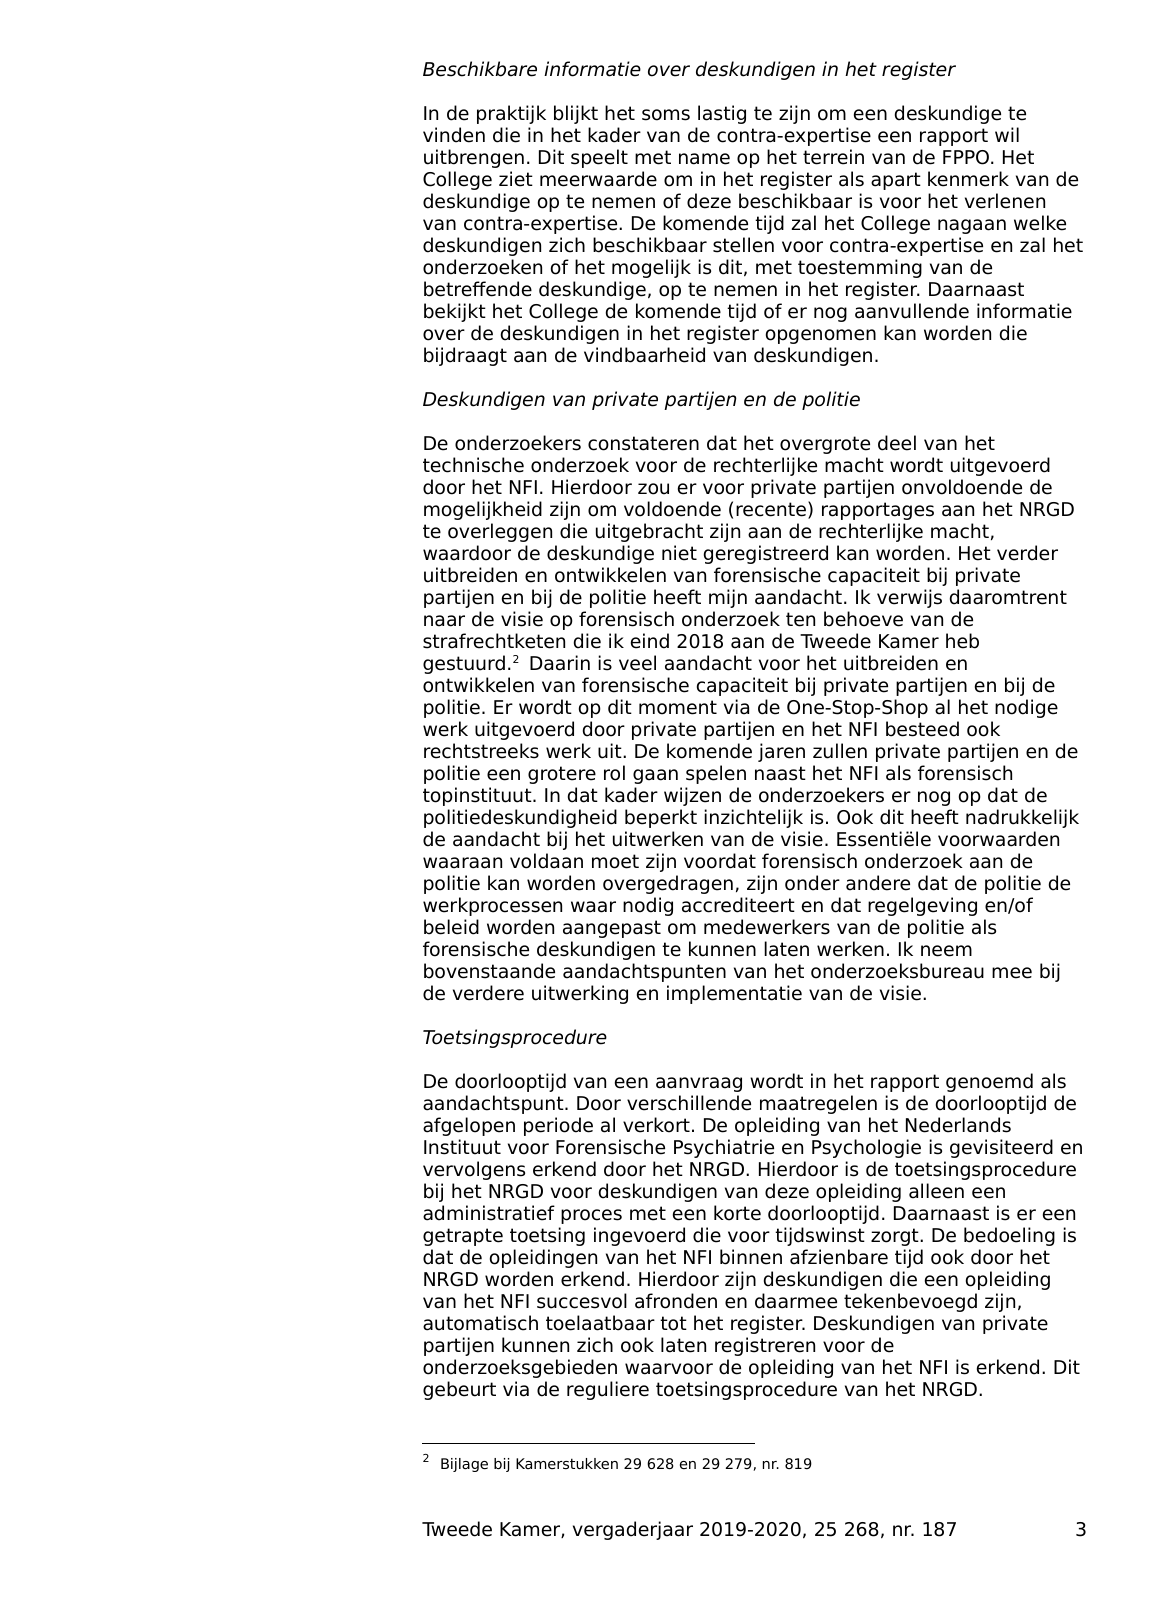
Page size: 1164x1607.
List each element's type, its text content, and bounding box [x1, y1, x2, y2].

subtitle Deskundigen van private partijen en de politie [422, 389, 1087, 411]
text Bijlage bij Kamerstukken 29 628 en 29 279, nr. 819 [422, 1452, 1087, 1474]
text De doorlooptijd van een aanvraag wordt in het rapport genoemd als aandachtspunt. Door verschillende maatregelen is de doorlooptijd de afgelopen periode al verkort. De opleiding van het Nederlands Instituut voor Forensische Psychiatrie en Psychologie is gevisiteerd en vervolgens erkend door het NRGD. Hierdoor is de toetsingsprocedure bij het NRGD voor deskundigen van deze opleiding alleen een administratief proces met een korte doorlooptijd. Daarnaast is er een getrapte toetsing ingevoerd die voor tijdswinst zorgt. De bedoeling is dat de opleidingen van het NFI binnen afzienbare tijd ook door het NRGD worden erkend. Hierdoor zijn deskundigen die een opleiding van het NFI succesvol afronden en daarmee tekenbevoegd zijn, automatisch toelaatbaar tot het register. Deskundigen van private partijen kunnen zich ook laten registreren voor de onderzoeksgebieden waarvoor de opleiding van het NFI is erkend. Dit gebeurt via de reguliere toetsingsprocedure van het NRGD. [422, 1071, 1087, 1401]
subtitle Beschikbare informatie over deskundigen in het register [422, 59, 1087, 81]
subtitle Toetsingsprocedure [422, 1027, 1087, 1049]
text In de praktijk blijkt het soms lastig te zijn om een deskundige te vinden die in het kader van de contra-expertise een rapport wil uitbrengen. Dit speelt met name op het terrein van de FPPO. Het College ziet meerwaarde om in het register als apart kenmerk van de deskundige op te nemen of deze beschikbaar is voor het verlenen van contra-expertise. De komende tijd zal het College nagaan welke deskundigen zich beschikbaar stellen voor contra-expertise en zal het onderzoeken of het mogelijk is dit, met toestemming van de betreffende deskundige, op te nemen in het register. Daarnaast bekijkt het College de komende tijd of er nog aanvullende informatie over de deskundigen in het register opgenomen kan worden die bijdraagt aan de vindbaarheid van deskundigen. [422, 103, 1087, 367]
text De onderzoekers constateren dat het overgrote deel van het technische onderzoek voor de rechterlijke macht wordt uitgevoerd door het NFI. Hierdoor zou er voor private partijen onvoldoende de mogelijkheid zijn om voldoende (recente) rapportages aan het NRGD te overleggen die uitgebracht zijn aan de rechterlijke macht, waardoor de deskundige niet geregistreerd kan worden. Het verder uitbreiden en ontwikkelen van forensische capaciteit bij private partijen en bij de politie heeft mijn aandacht. Ik verwijs daaromtrent naar de visie op forensisch onderzoek ten behoeve van de strafrechtketen die ik eind 2018 aan de Tweede Kamer heb gestuurd. Daarin is veel aandacht voor het uitbreiden en ontwikkelen van forensische capaciteit bij private partijen en bij de politie. Er wordt op dit moment via de One-Stop-Shop al het nodige werk uitgevoerd door private partijen en het NFI besteed ook rechtstreeks werk uit. De komende jaren zullen private partijen en de politie een grotere rol gaan spelen naast het NFI als forensisch topinstituut. In dat kader wijzen de onderzoekers er nog op dat de politiedeskundigheid beperkt inzichtelijk is. Ook dit heeft nadrukkelijk de aandacht bij het uitwerken van de visie. Essentiële voorwaarden waaraan voldaan moet zijn voordat forensisch onderzoek aan de politie kan worden overgedragen, zijn onder andere dat de politie de werkprocessen waar nodig accrediteert en dat regelgeving en/of beleid worden aangepast om medewerkers van de politie als forensische deskundigen te kunnen laten werken. Ik neem bovenstaande aandachtspunten van het onderzoeksbureau mee bij de verdere uitwerking en implementatie van de visie. [422, 433, 1087, 1005]
